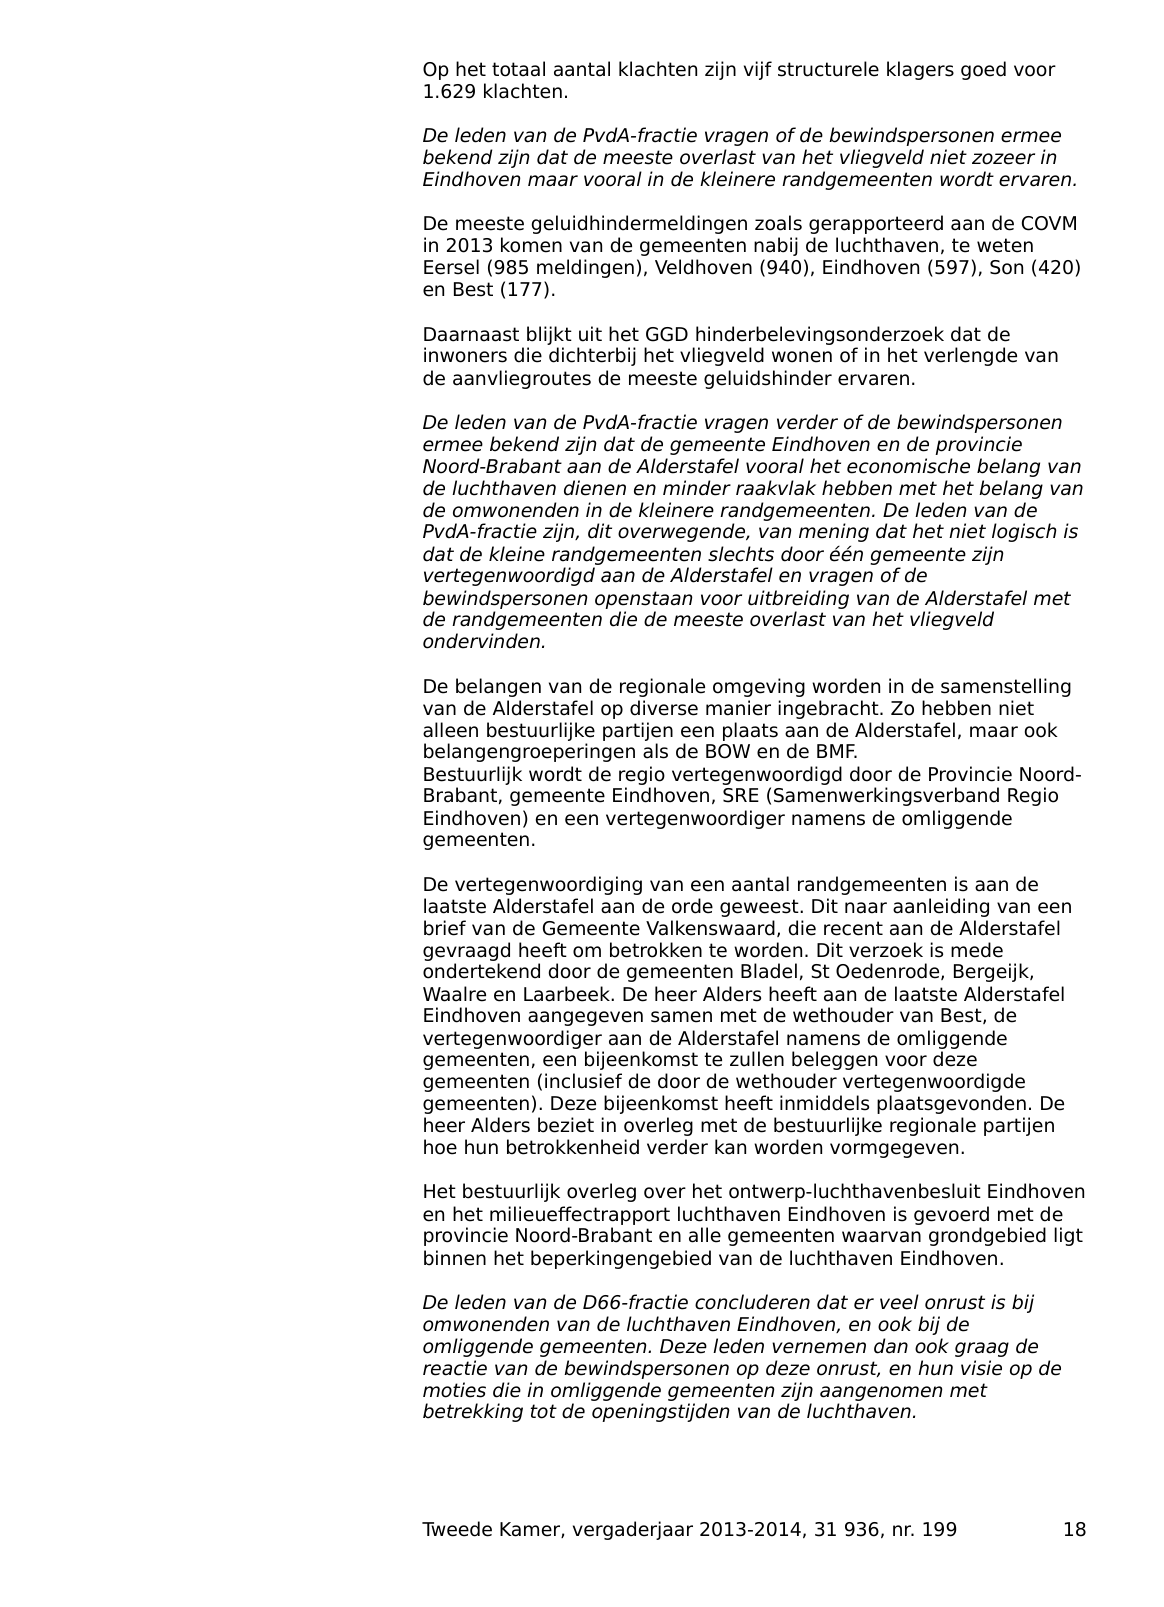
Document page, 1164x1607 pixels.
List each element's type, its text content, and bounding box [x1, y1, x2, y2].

text De leden van de PvdA-fractie vragen of de bewindspersonen ermee bekend zijn dat de meeste overlast van het vliegveld niet zozeer in Eindhoven maar vooral in de kleinere randgemeenten wordt ervaren. [422, 125, 1087, 191]
text De vertegenwoordiging van een aantal randgemeenten is aan de laatste Alderstafel aan de orde geweest. Dit naar aanleiding van een brief van de Gemeente Valkenswaard, die recent aan de Alderstafel gevraagd heeft om betrokken te worden. Dit verzoek is mede ondertekend door de gemeenten Bladel, St Oedenrode, Bergeijk, Waalre en Laarbeek. De heer Alders heeft aan de laatste Alderstafel Eindhoven aangegeven samen met de wethouder van Best, de vertegenwoordiger aan de Alderstafel namens de omliggende gemeenten, een bijeenkomst te zullen beleggen voor deze gemeenten (inclusief de door de wethouder vertegenwoordigde gemeenten). Deze bijeenkomst heeft inmiddels plaatsgevonden. De heer Alders beziet in overleg met de bestuurlijke regionale partijen hoe hun betrokkenheid verder kan worden vormgegeven. [422, 873, 1087, 1159]
text De leden van de D66-fractie concluderen dat er veel onrust is bij omwonenden van de luchthaven Eindhoven, en ook bij de omliggende gemeenten. Deze leden vernemen dan ook graag de reactie van de bewindspersonen op deze onrust, en hun visie op de moties die in omliggende gemeenten zijn aangenomen met betrekking tot de openingstijden van de luchthaven. [422, 1292, 1087, 1423]
text Het bestuurlijk overleg over het ontwerp-luchthavenbesluit Eindhoven en het milieueffectrapport luchthaven Eindhoven is gevoerd met de provincie Noord-Brabant en alle gemeenten waarvan grondgebied ligt binnen het beperkingengebied van de luchthaven Eindhoven. [422, 1181, 1087, 1269]
text De leden van de PvdA-fractie vragen verder of de bewindspersonen ermee bekend zijn dat de gemeente Eindhoven en de provincie Noord-Brabant aan de Alderstafel vooral het economische belang van de luchthaven dienen en minder raakvlak hebben met het belang van de omwonenden in de kleinere randgemeenten. De leden van de PvdA-fractie zijn, dit overwegende, van mening dat het niet logisch is dat de kleine randgemeenten slechts door één gemeente zijn vertegenwoordigd aan de Alderstafel en vragen of de bewindspersonen openstaan voor uitbreiding van de Alderstafel met de randgemeenten die de meeste overlast van het vliegveld ondervinden. [422, 412, 1087, 653]
text De belangen van de regionale omgeving worden in de samenstelling van de Alderstafel op diverse manier ingebracht. Zo hebben niet alleen bestuurlijke partijen een plaats aan de Alderstafel, maar ook belangengroeperingen als de BOW en de BMF. [422, 676, 1087, 763]
text Daarnaast blijkt uit het GGD hinderbelevingsonderzoek dat de inwoners die dichterbij het vliegveld wonen of in het verlengde van de aanvliegroutes de meeste geluidshinder ervaren. [422, 323, 1087, 389]
text De meeste geluidhindermeldingen zoals gerapporteerd aan de COVM in 2013 komen van de gemeenten nabij de luchthaven, te weten Eersel (985 meldingen), Veldhoven (940), Eindhoven (597), Son (420) en Best (177). [422, 213, 1087, 301]
text Op het totaal aantal klachten zijn vijf structurele klagers goed voor 1.629 klachten. [422, 59, 1087, 103]
text Bestuurlijk wordt de regio vertegenwoordigd door de Provincie Noord-Brabant, gemeente Eindhoven, SRE (Samenwerkingsverband Regio Eindhoven) en een vertegenwoordiger namens de omliggende gemeenten. [422, 763, 1087, 851]
